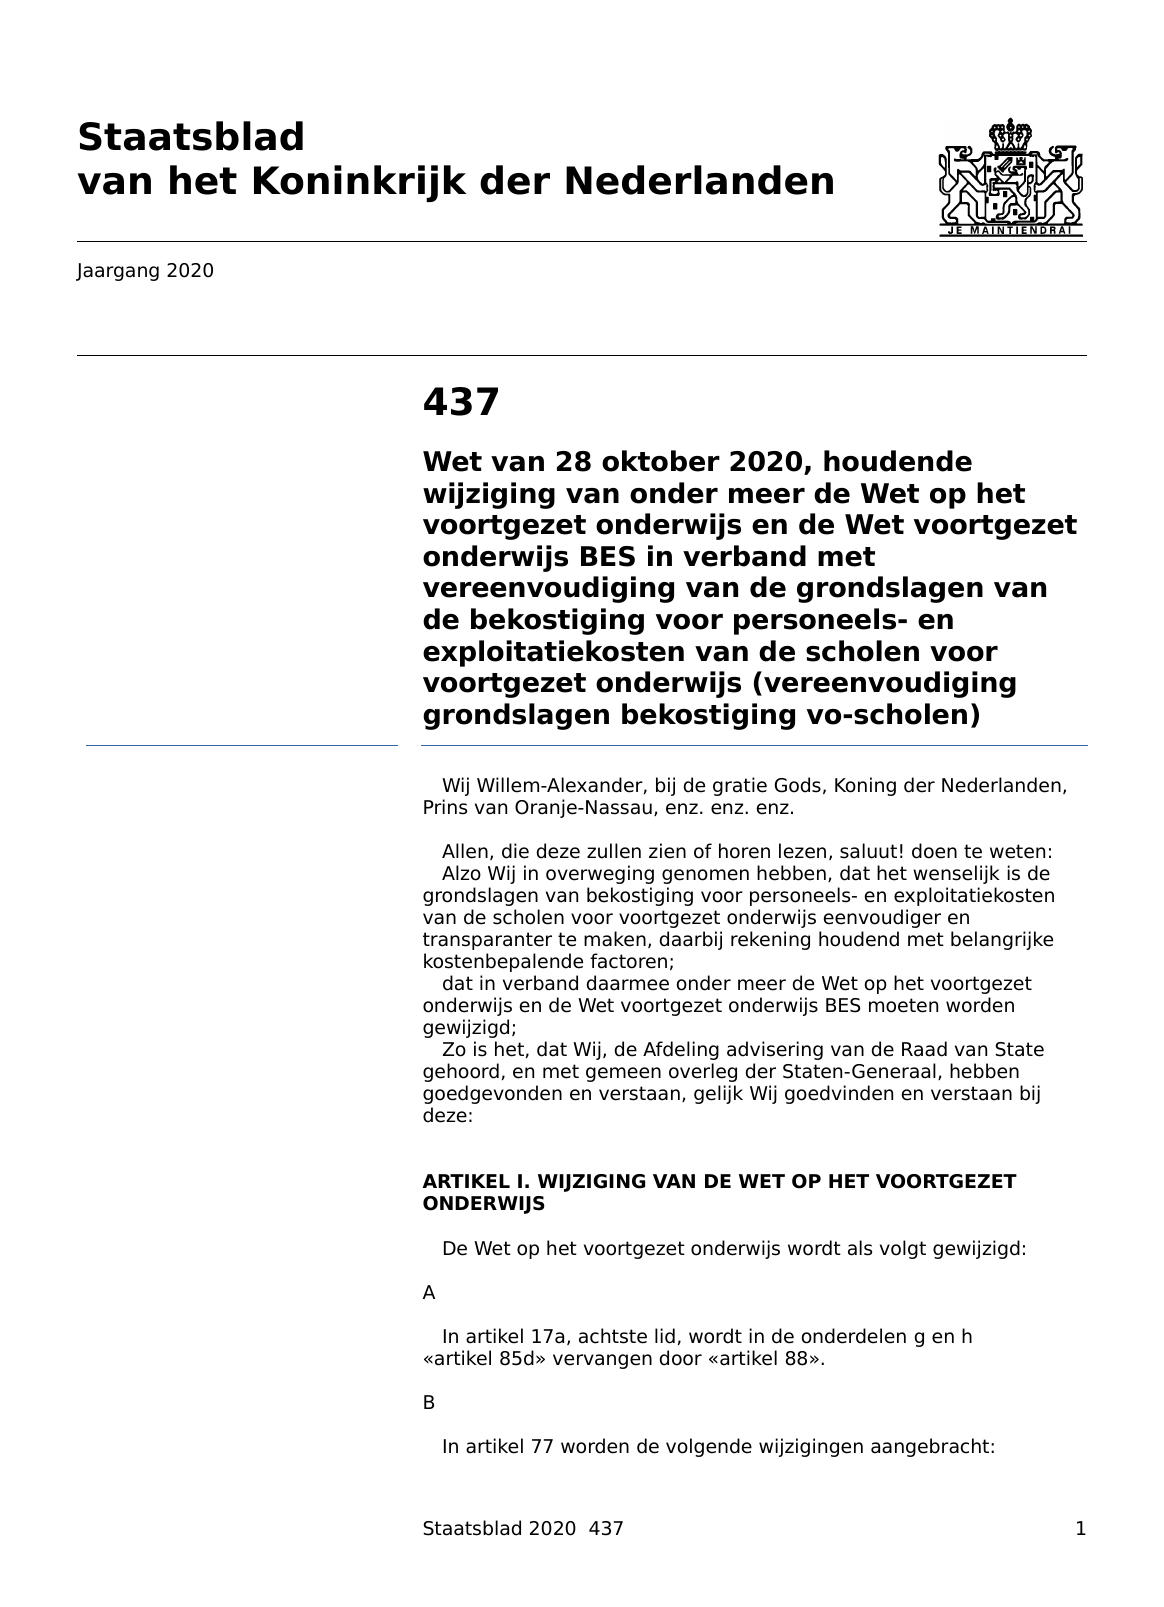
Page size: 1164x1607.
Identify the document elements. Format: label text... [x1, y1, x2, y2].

subtitle 437 [422, 381, 1087, 424]
text Zo is het, dat Wij, de Afdeling advisering van de Raad van State gehoord, en met gemeen overleg der Staten-Generaal, hebben goedgevonden en verstaan, gelijk Wij goedvinden en verstaan bij deze: [422, 1039, 1087, 1127]
table_header Staatsblad van het Koninkrijk der Nederlanden [77, 100, 886, 241]
subtitle ARTIKEL I. WIJZIGING VAN DE WET OP HET VOORTGEZET ONDERWIJS [422, 1171, 1087, 1215]
text Wet van 28 oktober 2020, houdende wijziging van onder meer de Wet op het voortgezet onderwijs en de Wet voortgezet onderwijs BES in verband met vereenvoudiging van de grondslagen van de bekostiging voor personeels- en exploitatiekosten van de scholen voor voortgezet onderwijs (vereenvoudiging grondslagen bekostiging vo-scholen) [422, 447, 1087, 731]
text In artikel 17a, achtste lid, wordt in de onderdelen g en h «artikel 85d» vervangen door «artikel 88». [422, 1326, 1087, 1370]
text In artikel 77 worden de volgende wijzigingen aangebracht: [422, 1436, 1087, 1458]
text Wij Willem-Alexander, bij de gratie Gods, Koning der Nederlanden, Prins van Oranje-Nassau, enz. enz. enz. [422, 775, 1087, 819]
text De Wet op het voortgezet onderwijs wordt als volgt gewijzigd: [422, 1237, 1087, 1259]
table_header [886, 100, 1087, 241]
text Allen, die deze zullen zien of horen lezen, saluut! doen te weten: [422, 841, 1087, 863]
picture [936, 115, 1087, 240]
text Alzo Wij in overweging genomen hebben, dat het wenselijk is de grondslagen van bekostiging voor personeels- en exploitatiekosten van de scholen voor voortgezet onderwijs eenvoudiger en transparanter te maken, daarbij rekening houdend met belangrijke kostenbepalende factoren; [422, 863, 1087, 973]
text A [422, 1282, 1087, 1303]
table_cell Jaargang 2020 [77, 242, 1087, 355]
text dat in verband daarmee onder meer de Wet op het voortgezet onderwijs en de Wet voortgezet onderwijs BES moeten worden gewijzigd; [422, 973, 1087, 1039]
text B [422, 1392, 1087, 1414]
